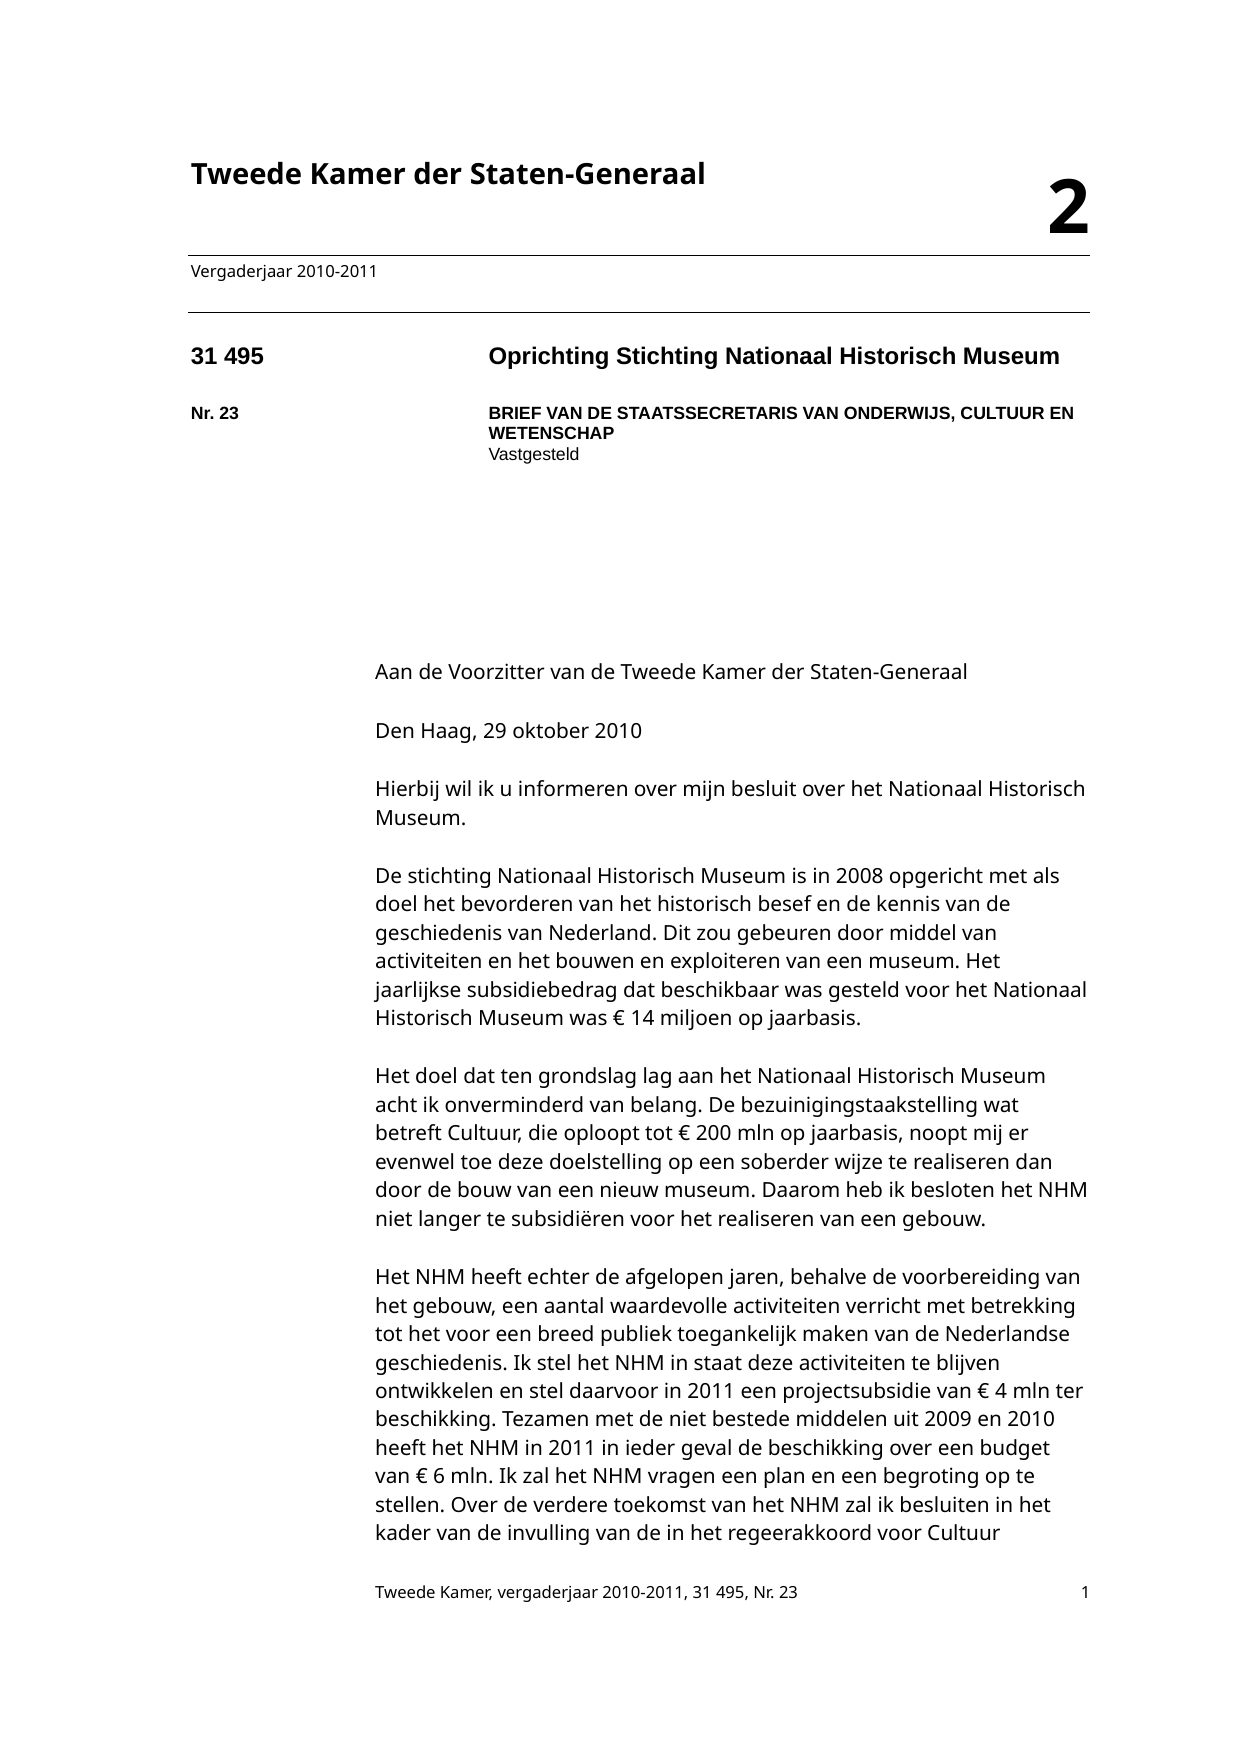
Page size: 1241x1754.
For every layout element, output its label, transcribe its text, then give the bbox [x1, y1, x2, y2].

table_header 2 [910, 150, 1090, 255]
table_cell [485, 313, 1090, 339]
text Den Haag, 29 oktober 2010 [375, 716, 1090, 744]
text Aan de Voorzitter van de Tweede Kamer der Staten-Generaal [375, 657, 1090, 686]
table_header Tweede Kamer der Staten-Generaal [188, 150, 909, 255]
table_cell Oprichting Stichting Nationaal Historisch Museum [485, 339, 1090, 399]
text De stichting Nationaal Historisch Museum is in 2008 opgericht met als doel het bevorderen van het historisch besef en de kennis van de geschiedenis van Nederland. Dit zou gebeuren door middel van activiteiten en het bouwen en exploiteren van een museum. Het jaarlijkse subsidiebedrag dat beschikbaar was gesteld voor het Nationaal Historisch Museum was € 14 miljoen op jaarbasis. [375, 861, 1090, 1032]
text Het doel dat ten grondslag lag aan het Nationaal Historisch Museum acht ik onverminderd van belang. De bezuinigingstaakstelling wat betreft Cultuur, die oploopt tot € 200 mln op jaarbasis, noopt mij er evenwel toe deze doelstelling op een soberder wijze te realiseren dan door de bouw van een nieuw museum. Daarom heb ik besloten het NHM niet langer te subsidiëren voor het realiseren van een gebouw. [375, 1062, 1090, 1232]
text Het NHM heeft echter de afgelopen jaren, behalve de voorbereiding van het gebouw, een aantal waardevolle activiteiten verricht met betrekking tot het voor een breed publiek toegankelijk maken van de Nederlandse geschiedenis. Ik stel het NHM in staat deze activiteiten te blijven ontwikkelen en stel daarvoor in 2011 een projectsubsidie van € 4 mln ter beschikking. Tezamen met de niet bestede middelen uit 2009 en 2010 heeft het NHM in 2011 in ieder geval de beschikking over een budget van € 6 mln. Ik zal het NHM vragen een plan en een begroting op te stellen. Over de verdere toekomst van het NHM zal ik besluiten in het kader van de invulling van de in het regeerakkoord voor Cultuur [375, 1262, 1090, 1547]
table_cell [188, 313, 485, 339]
text Hierbij wil ik u informeren over mijn besluit over het Nationaal Historisch Museum. [375, 774, 1090, 831]
table_cell 31 495 [188, 339, 485, 399]
table_cell BRIEF VAN DE STAATSSECRETARIS VAN ONDERWIJS, CULTUUR EN WETENSCHAP Vastgesteld [485, 399, 1090, 539]
table_cell Vergaderjaar 2010-2011 [188, 256, 485, 312]
table_cell Nr. 23 [188, 399, 485, 539]
table_cell [485, 256, 1090, 312]
